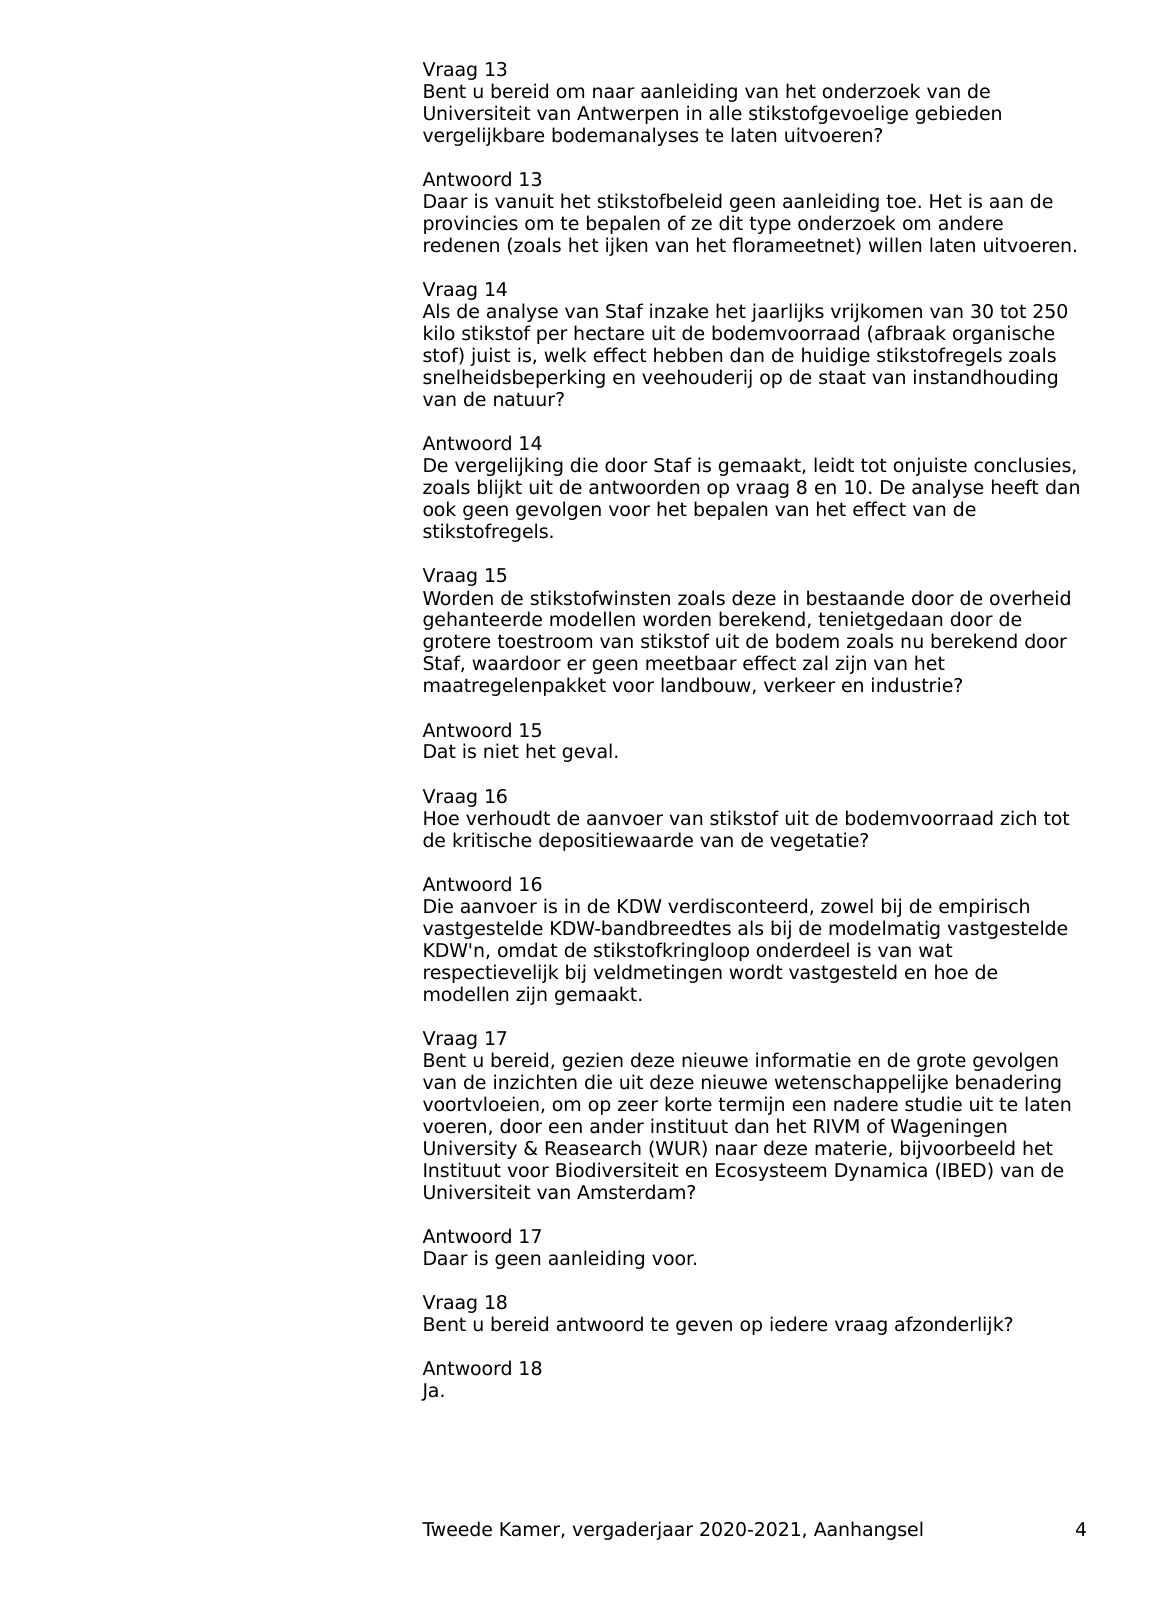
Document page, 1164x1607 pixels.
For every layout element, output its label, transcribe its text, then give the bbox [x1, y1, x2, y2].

text Daar is vanuit het stikstofbeleid geen aanleiding toe. Het is aan de provincies om te bepalen of ze dit type onderzoek om andere redenen (zoals het ijken van het florameetnet) willen laten uitvoeren. [422, 191, 1087, 257]
text Antwoord 17 [422, 1226, 1087, 1248]
text Vraag 15 [422, 565, 1087, 587]
text Hoe verhoudt de aanvoer van stikstof uit de bodemvoorraad zich tot de kritische depositiewaarde van de vegetatie? [422, 808, 1087, 852]
text Antwoord 13 [422, 169, 1087, 191]
text Worden de stikstofwinsten zoals deze in bestaande door de overheid gehanteerde modellen worden berekend, tenietgedaan door de grotere toestroom van stikstof uit de bodem zoals nu berekend door Staf, waardoor er geen meetbaar effect zal zijn van het maatregelenpakket voor landbouw, verkeer en industrie? [422, 587, 1087, 697]
text Vraag 14 [422, 279, 1087, 301]
text Vraag 18 [422, 1292, 1087, 1314]
text Dat is niet het geval. [422, 741, 1087, 763]
text Antwoord 16 [422, 874, 1087, 896]
text Bent u bereid antwoord te geven op iedere vraag afzonderlijk? [422, 1314, 1087, 1336]
text De vergelijking die door Staf is gemaakt, leidt tot onjuiste conclusies, zoals blijkt uit de antwoorden op vraag 8 en 10. De analyse heeft dan ook geen gevolgen voor het bepalen van het effect van de stikstofregels. [422, 455, 1087, 543]
text Als de analyse van Staf inzake het jaarlijks vrijkomen van 30 tot 250 kilo stikstof per hectare uit de bodemvoorraad (afbraak organische stof) juist is, welk effect hebben dan de huidige stikstofregels zoals snelheidsbeperking en veehouderij op de staat van instandhouding van de natuur? [422, 301, 1087, 411]
text Bent u bereid om naar aanleiding van het onderzoek van de Universiteit van Antwerpen in alle stikstofgevoelige gebieden vergelijkbare bodemanalyses te laten uitvoeren? [422, 81, 1087, 147]
text Vraag 13 [422, 59, 1087, 81]
text Vraag 17 [422, 1028, 1087, 1050]
text Ja. [422, 1380, 1087, 1402]
text Vraag 16 [422, 786, 1087, 808]
text Antwoord 14 [422, 433, 1087, 455]
text Die aanvoer is in de KDW verdisconteerd, zowel bij de empirisch vastgestelde KDW-bandbreedtes als bij de modelmatig vastgestelde KDW'n, omdat de stikstofkringloop onderdeel is van wat respectievelijk bij veldmetingen wordt vastgesteld en hoe de modellen zijn gemaakt. [422, 896, 1087, 1006]
text Bent u bereid, gezien deze nieuwe informatie en de grote gevolgen van de inzichten die uit deze nieuwe wetenschappelijke benadering voortvloeien, om op zeer korte termijn een nadere studie uit te laten voeren, door een ander instituut dan het RIVM of Wageningen University & Reasearch (WUR) naar deze materie, bijvoorbeeld het Instituut voor Biodiversiteit en Ecosysteem Dynamica (IBED) van de Universiteit van Amsterdam? [422, 1050, 1087, 1204]
text Antwoord 15 [422, 719, 1087, 741]
text Daar is geen aanleiding voor. [422, 1248, 1087, 1270]
text Antwoord 18 [422, 1358, 1087, 1380]
